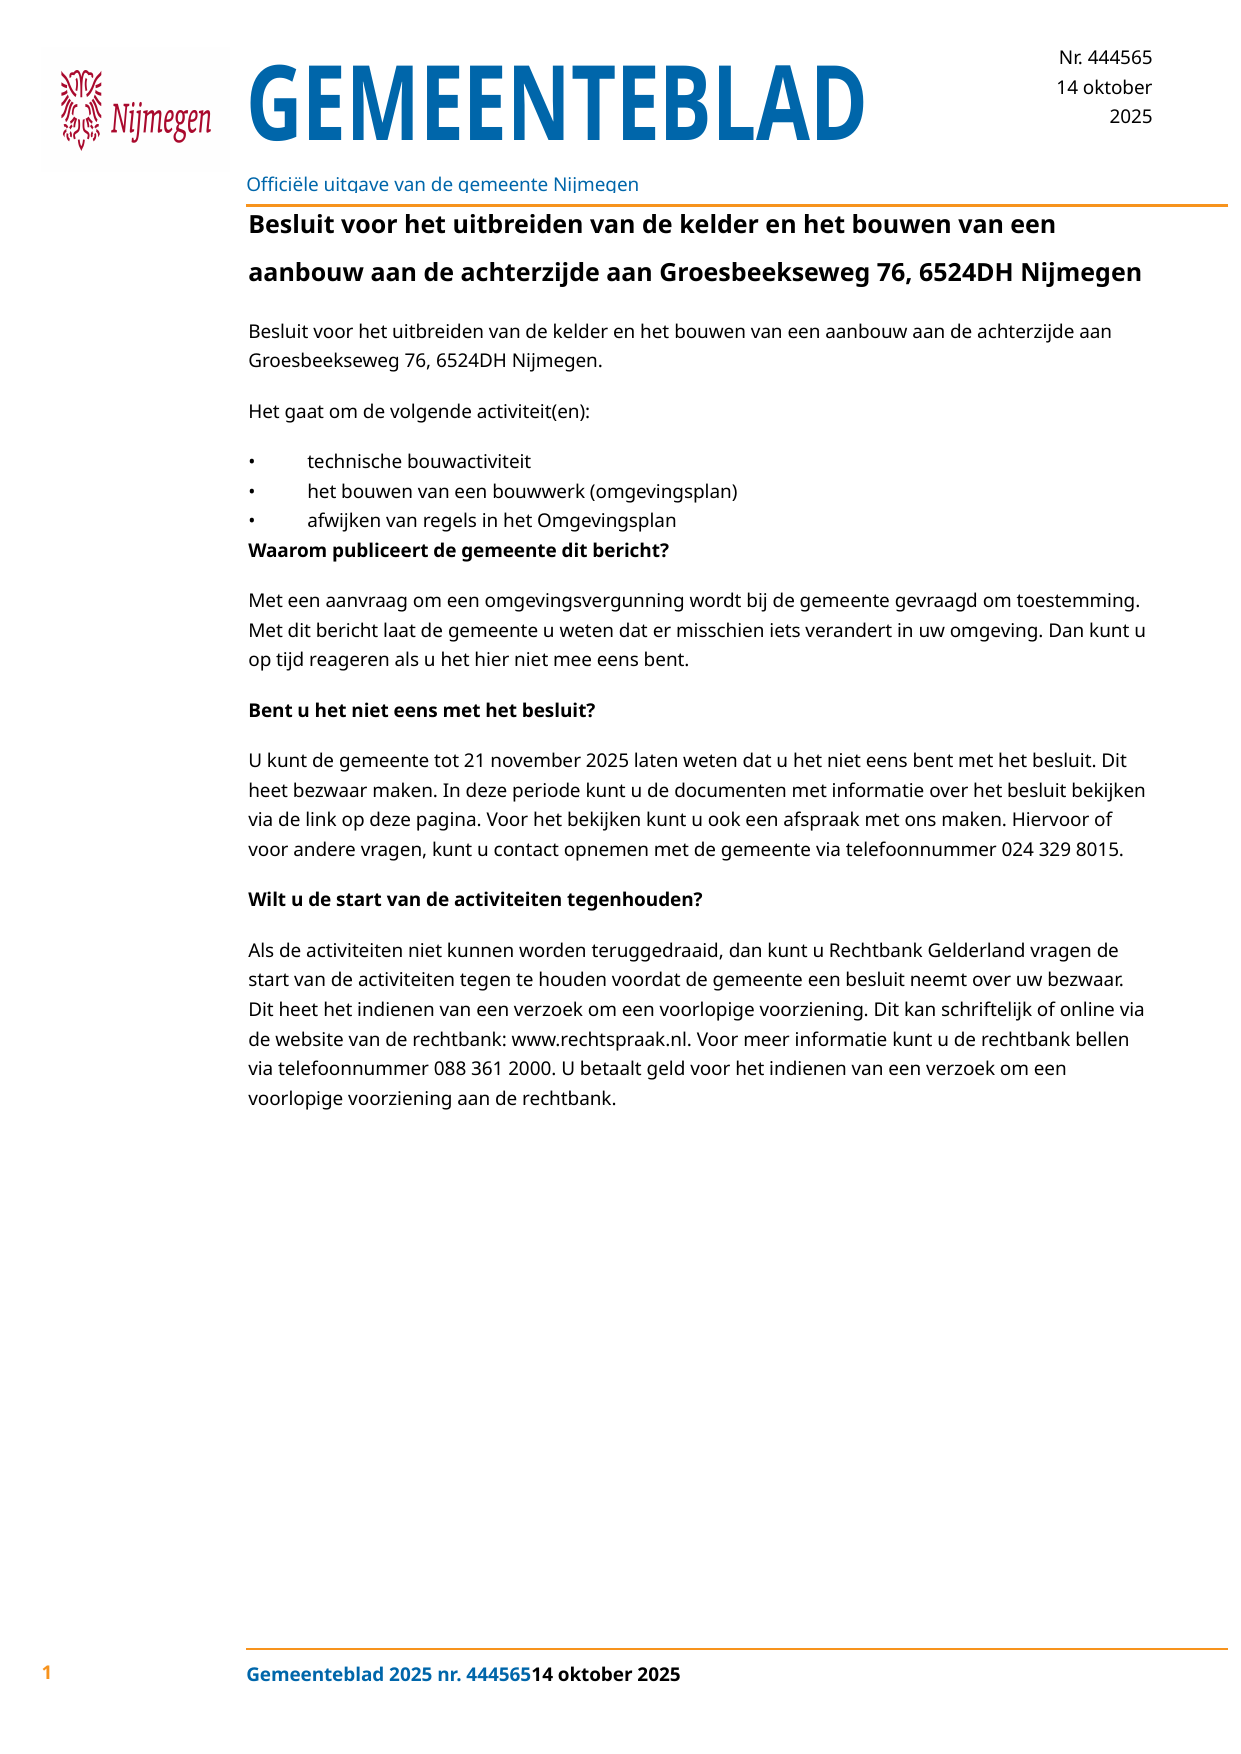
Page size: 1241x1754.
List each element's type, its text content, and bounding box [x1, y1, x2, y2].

text Besluit voor het uitbreiden van de kelder en het bouwen van een aanbouw aan de achterzijde aan Groesbeekseweg 76, 6524DH Nijmegen. [248, 318, 1152, 373]
text Wilt u de start van de activiteiten tegenhouden? [248, 887, 1152, 912]
list het bouwen van een bouwwerk (omgevingsplan) [248, 478, 1152, 504]
list afwijken van regels in het Omgevingsplan [248, 507, 1152, 533]
text Waarom publiceert de gemeente dit bericht? [248, 537, 1152, 563]
text Het gaat om de volgende activiteit(en): [248, 398, 1152, 424]
text Als de activiteiten niet kunnen worden teruggedraaid, dan kunt u Rechtbank Gelderland vragen de start van de activiteiten tegen te houden voordat de gemeente een besluit neemt over uw bezwaar. Dit heet het indienen van een verzoek om een voorlopige voorziening. Dit kan schriftelijk of online via de website van de rechtbank: www.rechtspraak.nl. Voor meer informatie kunt u de rechtbank bellen via telefoonnummer 088 361 2000. U betaalt geld voor het indienen van een verzoek om een voorlopige voorziening aan de rechtbank. [248, 937, 1152, 1111]
list technische bouwactiviteit [248, 448, 1152, 474]
text U kunt de gemeente tot 21 november 2025 laten weten dat u het niet eens bent met het besluit. Dit heet bezwaar maken. In deze periode kunt u de documenten met informatie over het besluit bekijken via de link op deze pagina. Voor het bekijken kunt u ook een afspraak met ons maken. Hiervoor of voor andere vragen, kunt u contact opnemen met de gemeente via telefoonnummer 024 329 8015. [248, 747, 1152, 862]
text Bent u het niet eens met het besluit? [248, 697, 1152, 723]
text Met een aanvraag om een omgevingsvergunning wordt bij de gemeente gevraagd om toestemming. Met dit bericht laat de gemeente u weten dat er misschien iets verandert in uw omgeving. Dan kunt u op tijd reageren als u het hier niet mee eens bent. [248, 587, 1152, 672]
picture [41, 47, 231, 172]
text Besluit voor het uitbreiden van de kelder en het bouwen van een aanbouw aan de achterzijde aan Groesbeekseweg 76, 6524DH Nijmegen [248, 207, 1152, 288]
